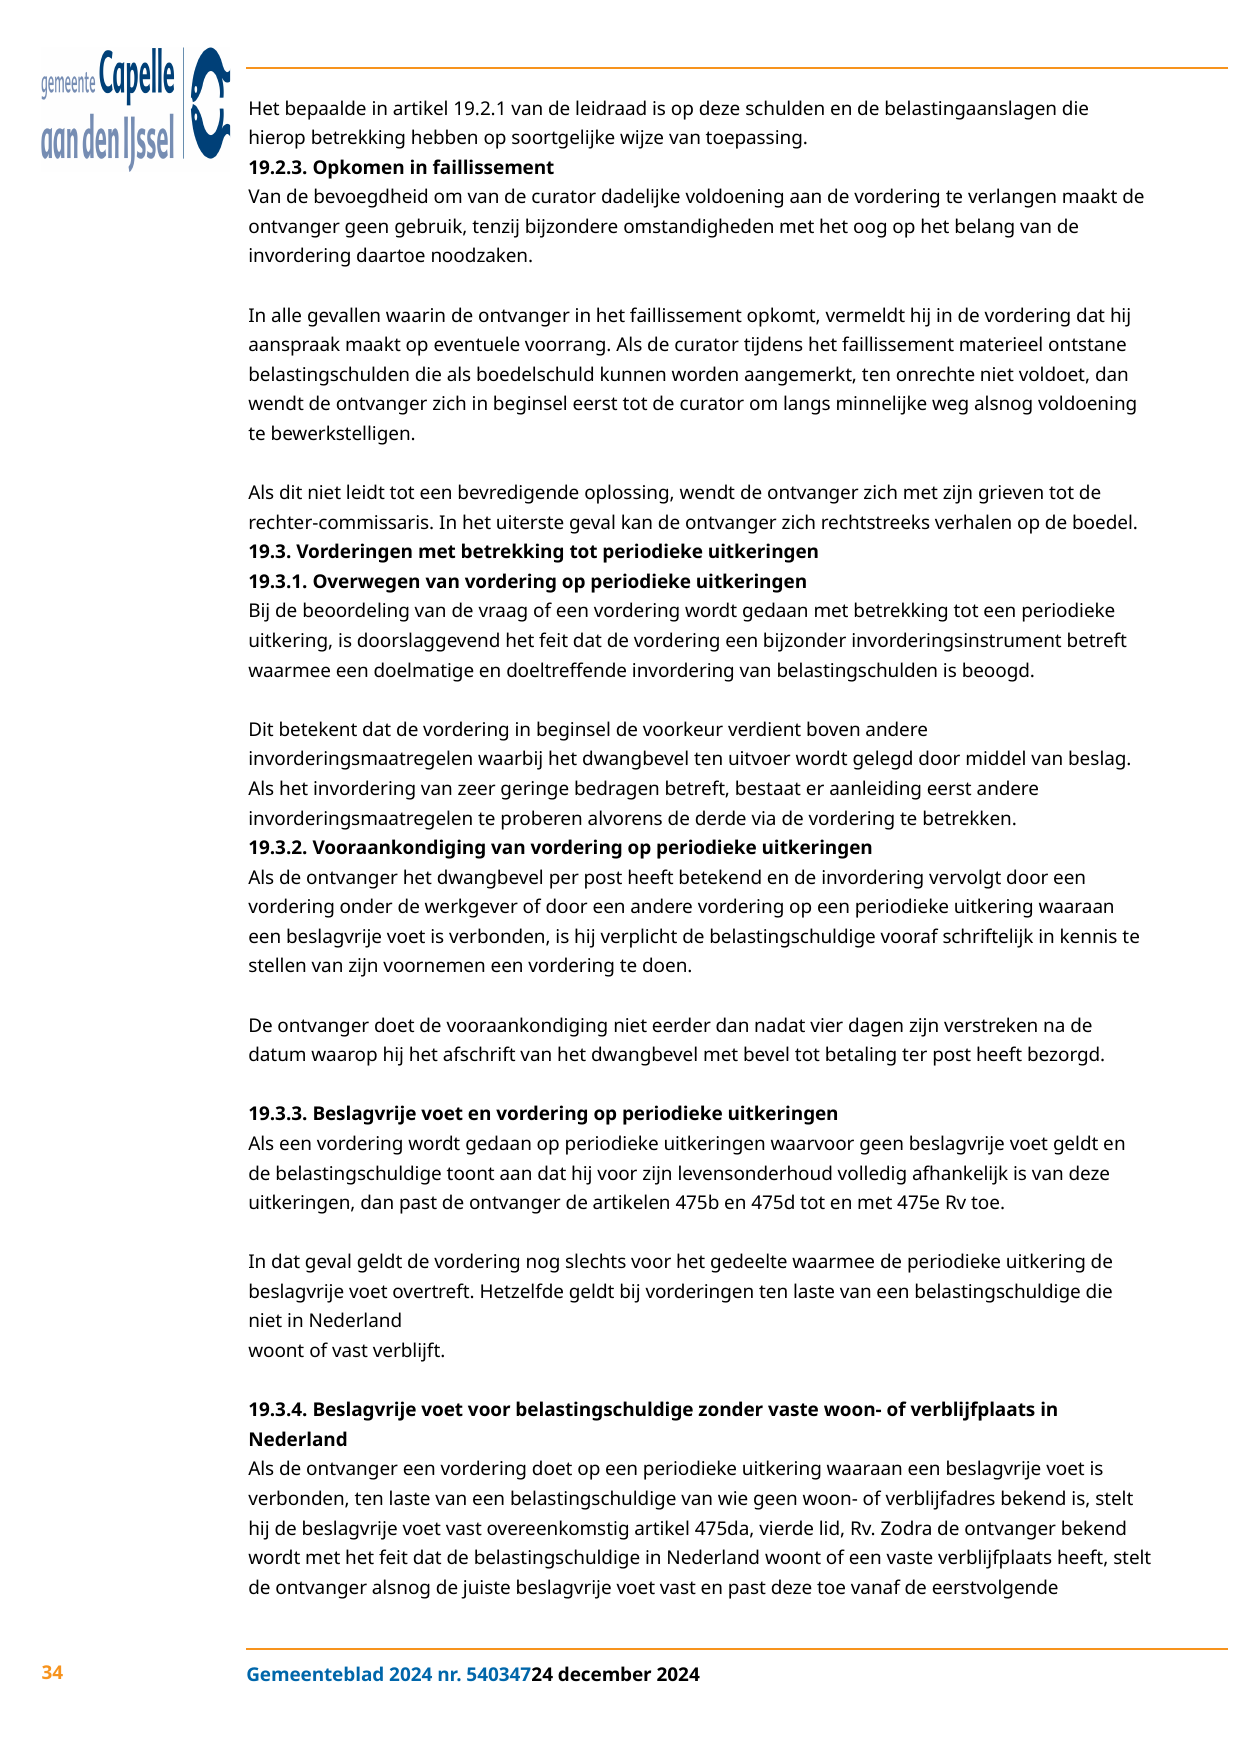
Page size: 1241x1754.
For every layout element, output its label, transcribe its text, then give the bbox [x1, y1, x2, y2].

text 19.3. Vorderingen met betrekking tot periodieke uitkeringen [248, 538, 1152, 564]
text Bij de beoordeling van de vraag of een vordering wordt gedaan met betrekking tot een periodieke uitkering, is doorslaggevend het feit dat de vordering een bijzonder invorderingsinstrument betreft waarmee een doelmatige en doeltreffende invordering van belastingschulden is beoogd. [248, 598, 1152, 683]
text 19.3.2. Vooraankondiging van vordering op periodieke uitkeringen [248, 834, 1152, 860]
text In alle gevallen waarin de ontvanger in het faillissement opkomt, vermeldt hij in de vordering dat hij aanspraak maakt op eventuele voorrang. Als de curator tijdens het faillissement materieel ontstane belastingschulden die als boedelschuld kunnen worden aangemerkt, ten onrechte niet voldoet, dan wendt de ontvanger zich in beginsel eerst tot de curator om langs minnelijke weg alsnog voldoening te bewerkstelligen. [248, 302, 1152, 446]
text Als de ontvanger een vordering doet op een periodieke uitkering waaraan een beslagvrije voet is verbonden, ten laste van een belastingschuldige van wie geen woon- of verblijfadres bekend is, stelt hij de beslagvrije voet vast overeenkomstig artikel 475da, vierde lid, Rv. Zodra de ontvanger bekend wordt met het feit dat de belastingschuldige in Nederland woont of een vaste verblijfplaats heeft, stelt de ontvanger alsnog de juiste beslagvrije voet vast en past deze toe vanaf de eerstvolgende [248, 1456, 1152, 1600]
picture [41, 47, 231, 172]
text 19.3.4. Beslagvrije voet voor belastingschuldige zonder vaste woon- of verblijfplaats in Nederland [248, 1396, 1152, 1452]
text Als de ontvanger het dwangbevel per post heeft betekend en de invordering vervolgt door een vordering onder de werkgever of door een andere vordering op een periodieke uitkering waaraan een beslagvrije voet is verbonden, is hij verplicht de belastingschuldige vooraf schriftelijk in kennis te stellen van zijn voornemen een vordering te doen. [248, 864, 1152, 978]
text 19.3.1. Overwegen van vordering op periodieke uitkeringen [248, 568, 1152, 594]
text In dat geval geldt de vordering nog slechts voor het gedeelte waarmee de periodieke uitkering de beslagvrije voet overtreft. Hetzelfde geldt bij vorderingen ten laste van een belastingschuldige die niet in Nederland [248, 1248, 1152, 1333]
text Als een vordering wordt gedaan op periodieke uitkeringen waarvoor geen beslagvrije voet geldt en de belastingschuldige toont aan dat hij voor zijn levensonderhoud volledig afhankelijk is van deze uitkeringen, dan past de ontvanger de artikelen 475b en 475d tot en met 475e Rv toe. [248, 1130, 1152, 1215]
text Het bepaalde in artikel 19.2.1 van de leidraad is op deze schulden en de belastingaanslagen die hierop betrekking hebben op soortgelijke wijze van toepassing. [248, 95, 1152, 150]
text Van de bevoegdheid om van de curator dadelijke voldoening aan de vordering te verlangen maakt de ontvanger geen gebruik, tenzij bijzondere omstandigheden met het oog op het belang van de invordering daartoe noodzaken. [248, 183, 1152, 268]
text 19.2.3. Opkomen in faillissement [248, 154, 1152, 180]
text Dit betekent dat de vordering in beginsel de voorkeur verdient boven andere invorderingsmaatregelen waarbij het dwangbevel ten uitvoer wordt gelegd door middel van beslag. Als het invordering van zeer geringe bedragen betreft, bestaat er aanleiding eerst andere invorderingsmaatregelen te proberen alvorens de derde via de vordering te betrekken. [248, 716, 1152, 831]
text De ontvanger doet de vooraankondiging niet eerder dan nadat vier dagen zijn verstreken na de datum waarop hij het afschrift van het dwangbevel met bevel tot betaling ter post heeft bezorgd. [248, 1012, 1152, 1067]
text 19.3.3. Beslagvrije voet en vordering op periodieke uitkeringen [248, 1101, 1152, 1126]
text Als dit niet leidt tot een bevredigende oplossing, wendt de ontvanger zich met zijn grieven tot de rechter-commissaris. In het uiterste geval kan de ontvanger zich rechtstreeks verhalen op de boedel. [248, 479, 1152, 535]
text woont of vast verblijft. [248, 1337, 1152, 1363]
